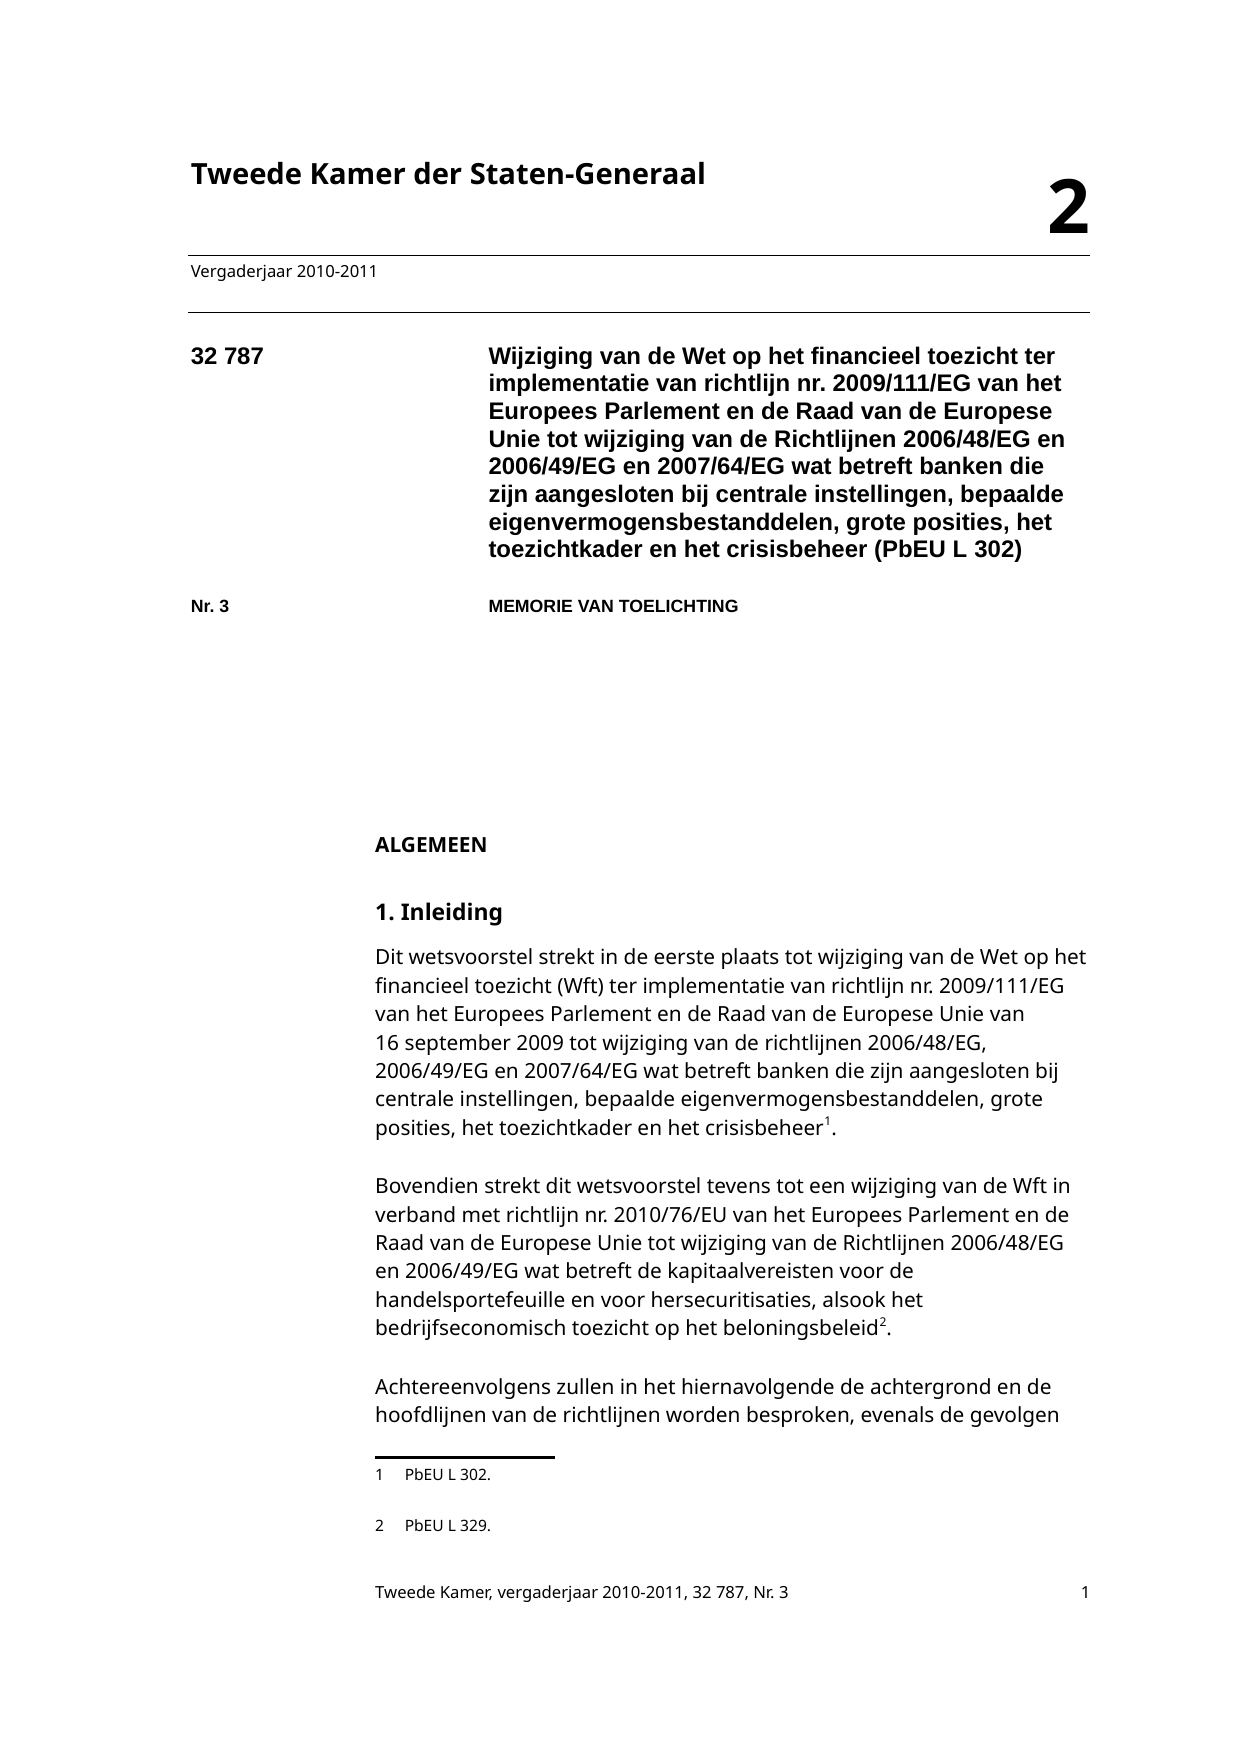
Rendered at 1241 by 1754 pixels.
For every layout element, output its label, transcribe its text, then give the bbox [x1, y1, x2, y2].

table_cell [485, 256, 1090, 312]
text Dit wetsvoorstel strekt in de eerste plaats tot wijziging van de Wet op het financieel toezicht (Wft) ter implementatie van richtlijn nr. 2009/111/EG van het Europees Parlement en de Raad van de Europese Unie van 16 september 2009 tot wijziging van de richtlijnen 2006/48/EG, 2006/49/EG en 2007/64/EG wat betreft banken die zijn aangesloten bij centrale instellingen, bepaalde eigenvermogensbestanddelen, grote posities, het toezichtkader en het crisisbeheer. [375, 942, 1090, 1141]
table_cell Wijziging van de Wet op het financieel toezicht ter implementatie van richtlijn nr. 2009/111/EG van het Europees Parlement en de Raad van de Europese Unie tot wijziging van de Richtlijnen 2006/48/EG en 2006/49/EG en 2007/64/EG wat betreft banken die zijn aangesloten bij centrale instellingen, bepaalde eigenvermogensbestanddelen, grote posities, het toezichtkader en het crisisbeheer (PbEU L 302) [485, 339, 1090, 593]
table_cell 32 787 [188, 339, 485, 593]
table_cell [485, 313, 1090, 339]
table_cell MEMORIE VAN TOELICHTING [485, 593, 1090, 712]
text ALGEMEEN [375, 830, 1090, 858]
text PbEU L 302. [375, 1449, 1090, 1478]
subtitle 1. Inleiding [375, 896, 1090, 927]
text Bovendien strekt dit wetsvoorstel tevens tot een wijziging van de Wft in verband met richtlijn nr. 2010/76/EU van het Europees Parlement en de Raad van de Europese Unie tot wijziging van de Richtlijnen 2006/48/EG en 2006/49/EG wat betreft de kapitaalvereisten voor de handelsportefeuille en voor hersecuritisaties, alsook het bedrijfseconomisch toezicht op het beloningsbeleid. [375, 1171, 1090, 1342]
table_header Tweede Kamer der Staten-Generaal [188, 150, 909, 255]
table_cell Vergaderjaar 2010-2011 [188, 256, 485, 312]
table_cell Nr. 3 [188, 593, 485, 712]
table_header 2 [910, 150, 1090, 255]
table_cell [188, 313, 485, 339]
text PbEU L 329. [375, 1508, 1090, 1536]
text Achtereenvolgens zullen in het hiernavolgende de achtergrond en de hoofdlijnen van de richtlijnen worden besproken, evenals de gevolgen [375, 1372, 1090, 1429]
